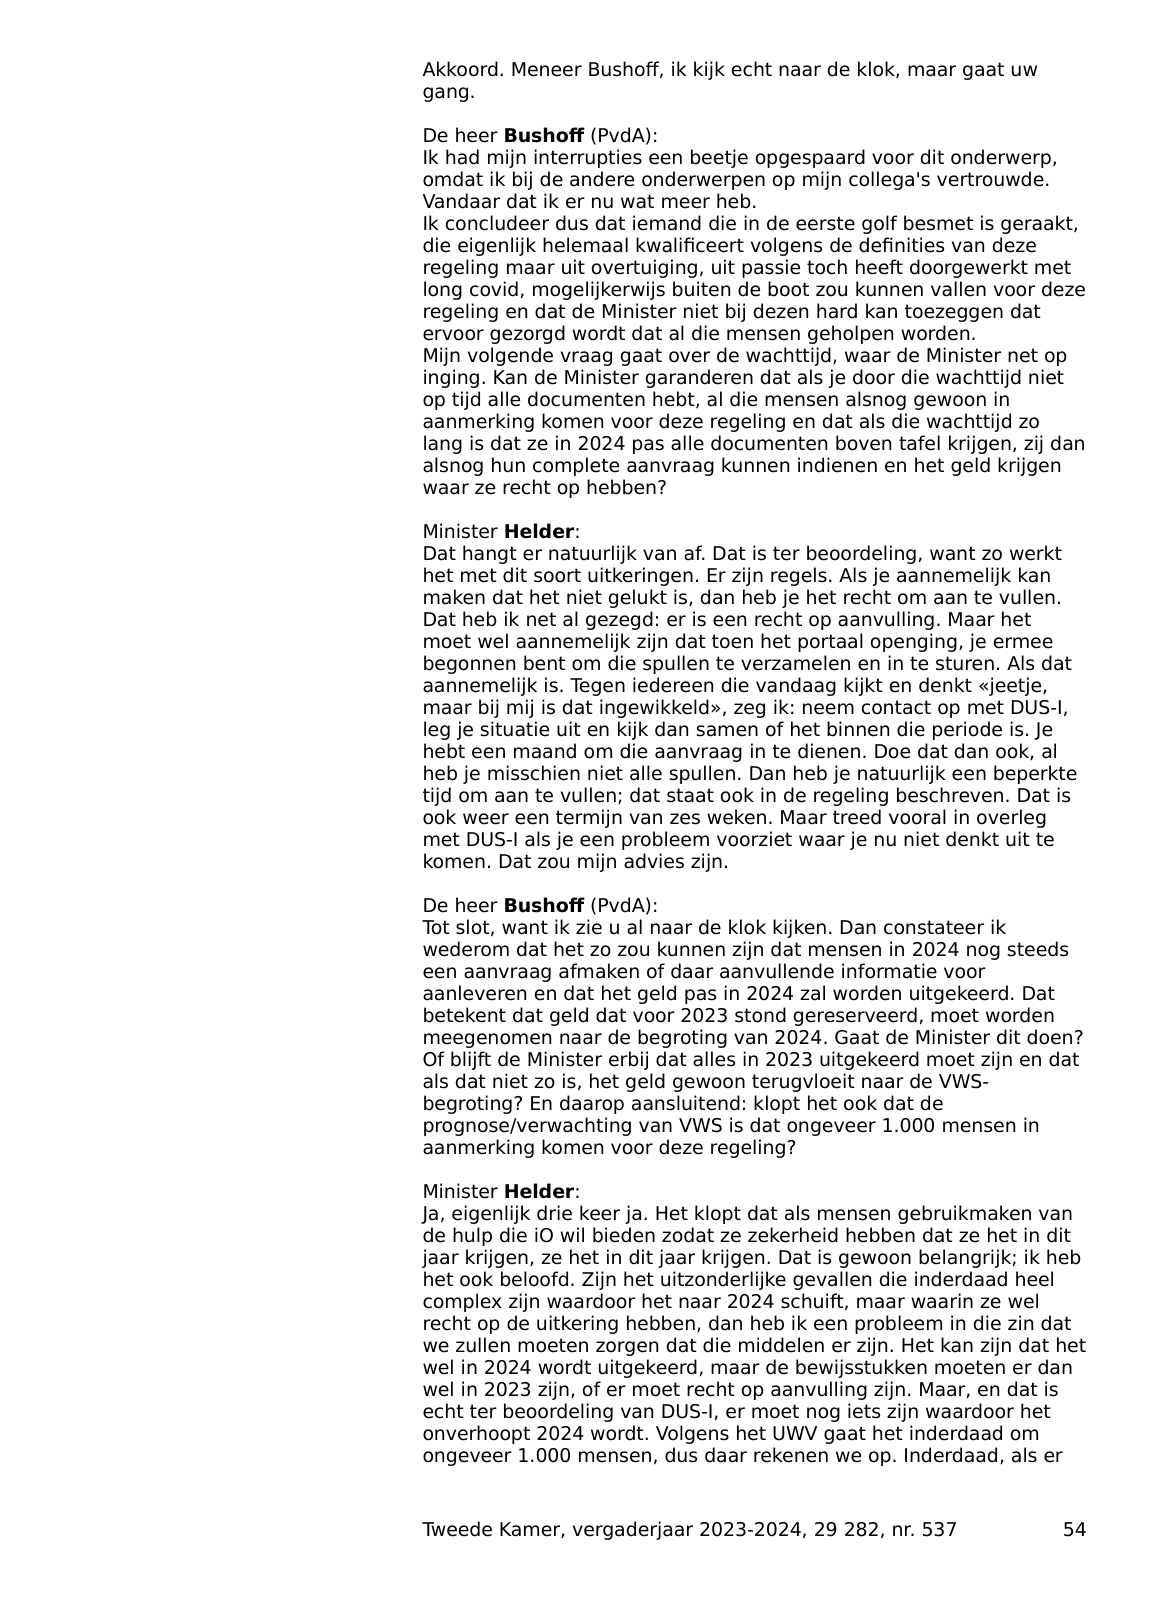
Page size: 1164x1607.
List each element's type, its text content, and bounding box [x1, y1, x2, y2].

text De heer Bushoff (PvdA): [422, 125, 1087, 147]
text Mijn volgende vraag gaat over de wachttijd, waar de Minister net op inging. Kan de Minister garanderen dat als je door die wachttijd niet op tijd alle documenten hebt, al die mensen alsnog gewoon in aanmerking komen voor deze regeling en dat als die wachttijd zo lang is dat ze in 2024 pas alle documenten boven tafel krijgen, zij dan alsnog hun complete aanvraag kunnen indienen en het geld krijgen waar ze recht op hebben? [422, 345, 1087, 499]
text Ik concludeer dus dat iemand die in de eerste golf besmet is geraakt, die eigenlijk helemaal kwalificeert volgens de definities van deze regeling maar uit overtuiging, uit passie toch heeft doorgewerkt met long covid, mogelijkerwijs buiten de boot zou kunnen vallen voor deze regeling en dat de Minister niet bij dezen hard kan toezeggen dat ervoor gezorgd wordt dat al die mensen geholpen worden. [422, 213, 1087, 345]
text De heer Bushoff (PvdA): [422, 895, 1087, 917]
text Dat hangt er natuurlijk van af. Dat is ter beoordeling, want zo werkt het met dit soort uitkeringen. Er zijn regels. Als je aannemelijk kan maken dat het niet gelukt is, dan heb je het recht om aan te vullen. Dat heb ik net al gezegd: er is een recht op aanvulling. Maar het moet wel aannemelijk zijn dat toen het portaal openging, je ermee begonnen bent om die spullen te verzamelen en in te sturen. Als dat aannemelijk is. Tegen iedereen die vandaag kijkt en denkt «jeetje, maar bij mij is dat ingewikkeld», zeg ik: neem contact op met DUS-I, leg je situatie uit en kijk dan samen of het binnen die periode is. Je hebt een maand om die aanvraag in te dienen. Doe dat dan ook, al heb je misschien niet alle spullen. Dan heb je natuurlijk een beperkte tijd om aan te vullen; dat staat ook in de regeling beschreven. Dat is ook weer een termijn van zes weken. Maar treed vooral in overleg met DUS-I als je een probleem voorziet waar je nu niet denkt uit te komen. Dat zou mijn advies zijn. [422, 543, 1087, 873]
text Ik had mijn interrupties een beetje opgespaard voor dit onderwerp, omdat ik bij de andere onderwerpen op mijn collega's vertrouwde. Vandaar dat ik er nu wat meer heb. [422, 147, 1087, 213]
text Ja, eigenlijk drie keer ja. Het klopt dat als mensen gebruikmaken van de hulp die iO wil bieden zodat ze zekerheid hebben dat ze het in dit jaar krijgen, ze het in dit jaar krijgen. Dat is gewoon belangrijk; ik heb het ook beloofd. Zijn het uitzonderlijke gevallen die inderdaad heel complex zijn waardoor het naar 2024 schuift, maar waarin ze wel recht op de uitkering hebben, dan heb ik een probleem in die zin dat we zullen moeten zorgen dat die middelen er zijn. Het kan zijn dat het wel in 2024 wordt uitgekeerd, maar de bewijsstukken moeten er dan wel in 2023 zijn, of er moet recht op aanvulling zijn. Maar, en dat is echt ter beoordeling van DUS-I, er moet nog iets zijn waardoor het onverhoopt 2024 wordt. Volgens het UWV gaat het inderdaad om ongeveer 1.000 mensen, dus daar rekenen we op. Inderdaad, als er [422, 1203, 1087, 1467]
text Minister Helder: [422, 521, 1087, 543]
text Akkoord. Meneer Bushoff, ik kijk echt naar de klok, maar gaat uw gang. [422, 59, 1087, 103]
text Minister Helder: [422, 1181, 1087, 1203]
text Tot slot, want ik zie u al naar de klok kijken. Dan constateer ik wederom dat het zo zou kunnen zijn dat mensen in 2024 nog steeds een aanvraag afmaken of daar aanvullende informatie voor aanleveren en dat het geld pas in 2024 zal worden uitgekeerd. Dat betekent dat geld dat voor 2023 stond gereserveerd, moet worden meegenomen naar de begroting van 2024. Gaat de Minister dit doen? Of blijft de Minister erbij dat alles in 2023 uitgekeerd moet zijn en dat als dat niet zo is, het geld gewoon terugvloeit naar de VWS-begroting? En daarop aansluitend: klopt het ook dat de prognose/verwachting van VWS is dat ongeveer 1.000 mensen in aanmerking komen voor deze regeling? [422, 917, 1087, 1159]
